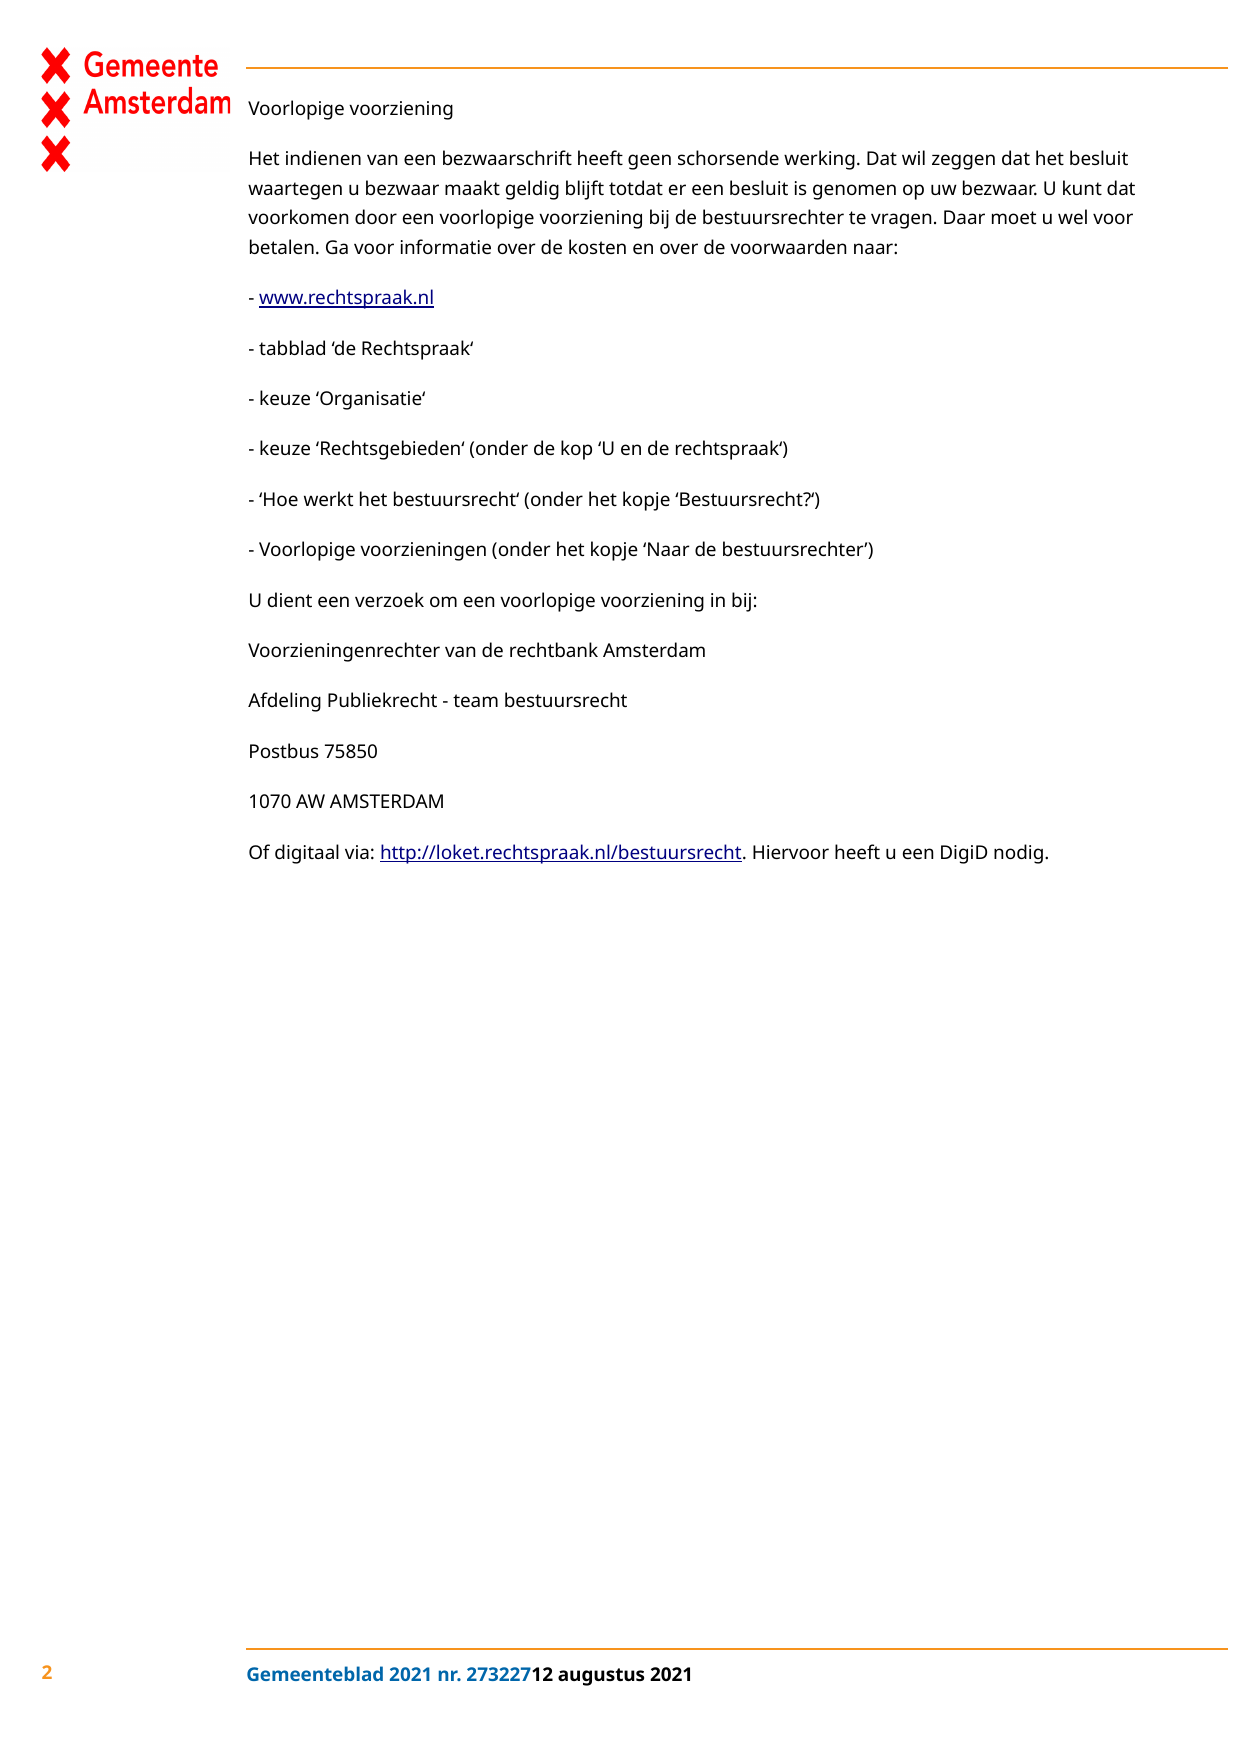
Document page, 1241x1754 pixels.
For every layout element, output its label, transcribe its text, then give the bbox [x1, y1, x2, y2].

text Of digitaal via: http://loket.rechtspraak.nl/bestuursrecht. Hiervoor heeft u een DigiD nodig. [248, 839, 1152, 865]
text Het indienen van een bezwaarschrift heeft geen schorsende werking. Dat wil zeggen dat het besluit waartegen u bezwaar maakt geldig blijft totdat er een besluit is genomen op uw bezwaar. U kunt dat voorkomen door een voorlopige voorziening bij de bestuursrechter te vragen. Daar moet u wel voor betalen. Ga voor informatie over de kosten en over de voorwaarden naar: [248, 145, 1152, 260]
text Voorlopige voorziening [248, 95, 1152, 121]
text 1070 AW AMSTERDAM [248, 788, 1152, 814]
text - www.rechtspraak.nl [248, 284, 1152, 310]
text - ‘Hoe werkt het bestuursrecht‘ (onder het kopje ‘Bestuursrecht?‘) [248, 486, 1152, 512]
picture [41, 47, 231, 172]
text Postbus 75850 [248, 738, 1152, 764]
text Afdeling Publiekrecht - team bestuursrecht [248, 688, 1152, 713]
text - keuze ‘Organisatie‘ [248, 385, 1152, 411]
text - keuze ‘Rechtsgebieden‘ (onder de kop ‘U en de rechtspraak‘) [248, 436, 1152, 461]
text - tabblad ‘de Rechtspraak‘ [248, 335, 1152, 361]
text - Voorlopige voorzieningen (onder het kopje ‘Naar de bestuursrechter’) [248, 536, 1152, 562]
text U dient een verzoek om een voorlopige voorziening in bij: [248, 587, 1152, 613]
text Voorzieningenrechter van de rechtbank Amsterdam [248, 637, 1152, 663]
